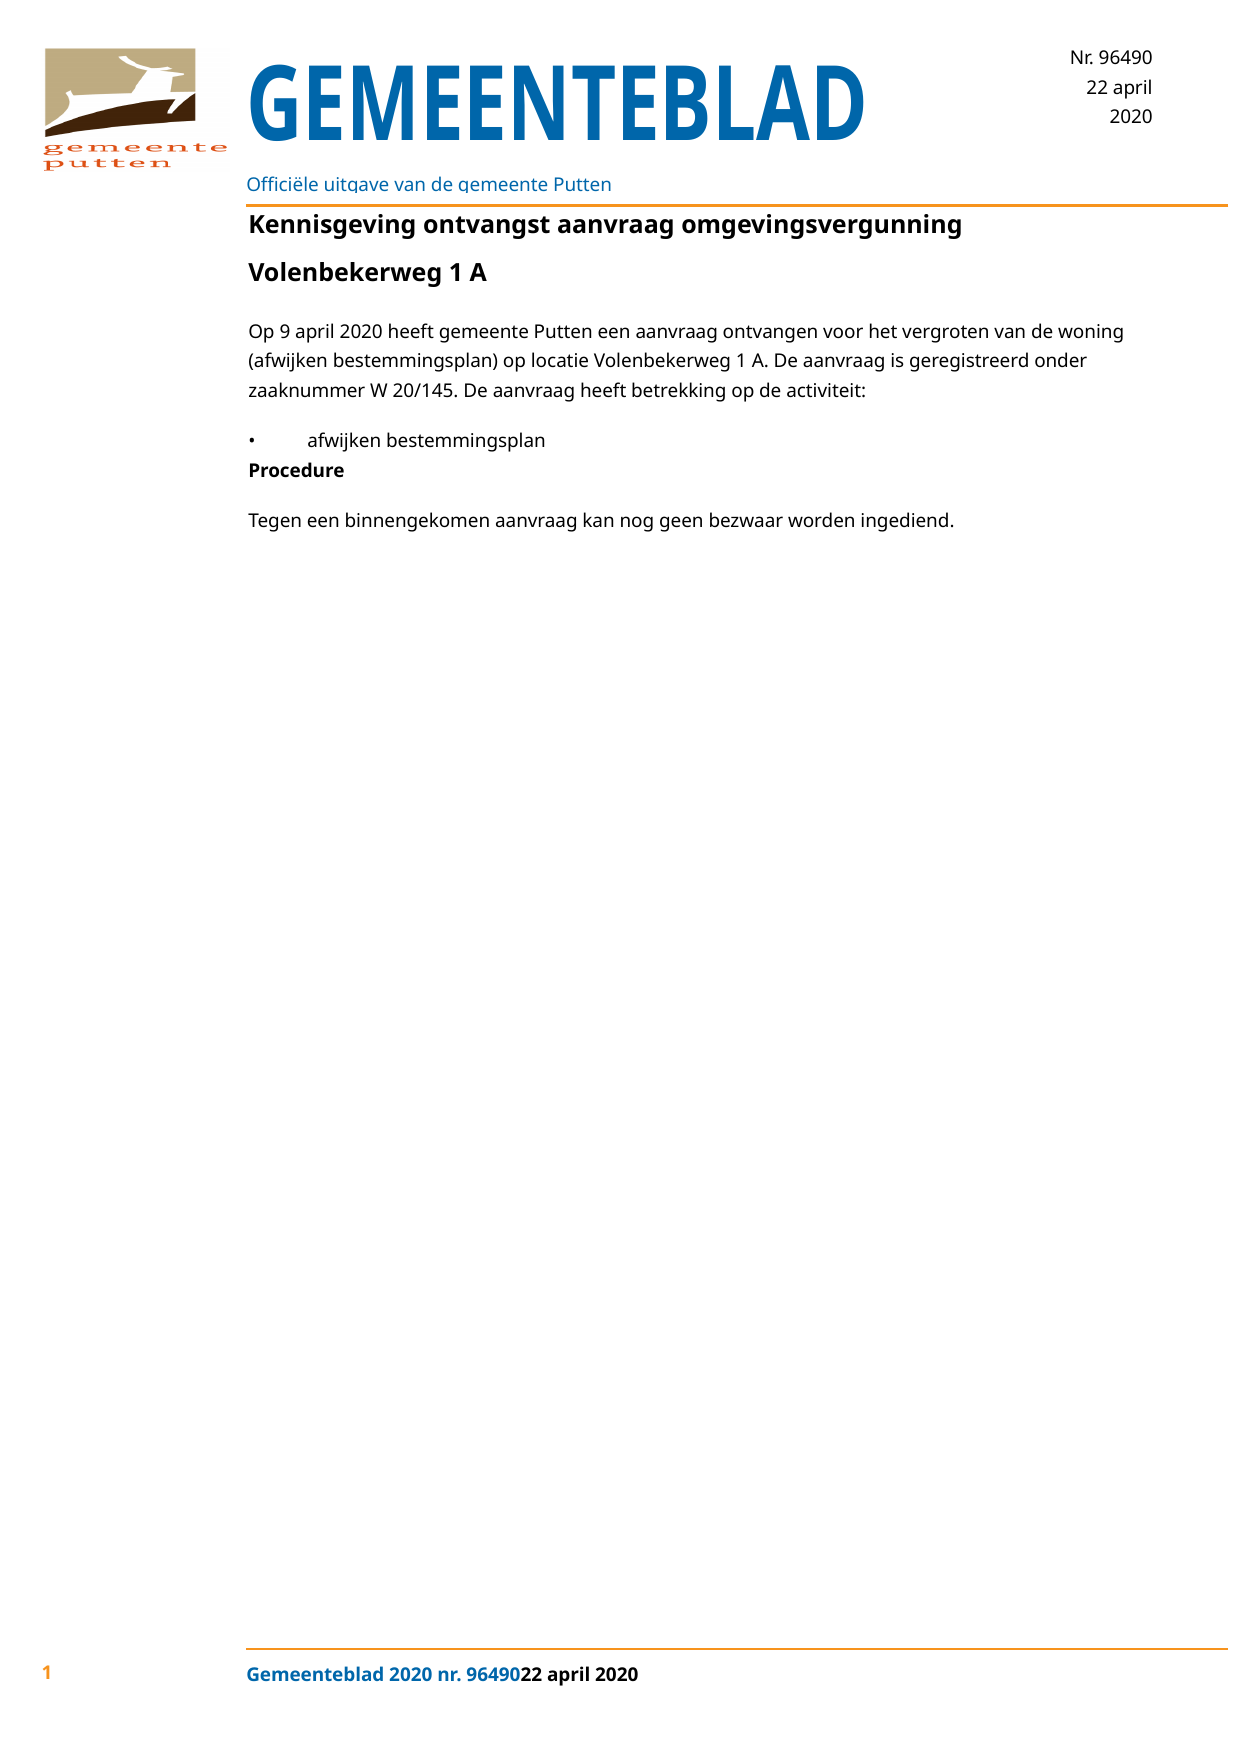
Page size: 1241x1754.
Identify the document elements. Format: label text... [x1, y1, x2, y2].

text Op 9 april 2020 heeft gemeente Putten een aanvraag ontvangen voor het vergroten van de woning (afwijken bestemmingsplan) op locatie Volenbekerweg 1 A. De aanvraag is geregistreerd onder zaaknummer W 20/145. De aanvraag heeft betrekking op de activiteit: [248, 318, 1152, 403]
list afwijken bestemmingsplan [248, 427, 1152, 453]
picture [41, 47, 231, 172]
text Kennisgeving ontvangst aanvraag omgevingsvergunning Volenbekerweg 1 A [248, 207, 1152, 288]
text Procedure [248, 457, 1152, 483]
text Tegen een binnengekomen aanvraag kan nog geen bezwaar worden ingediend. [248, 507, 1152, 533]
